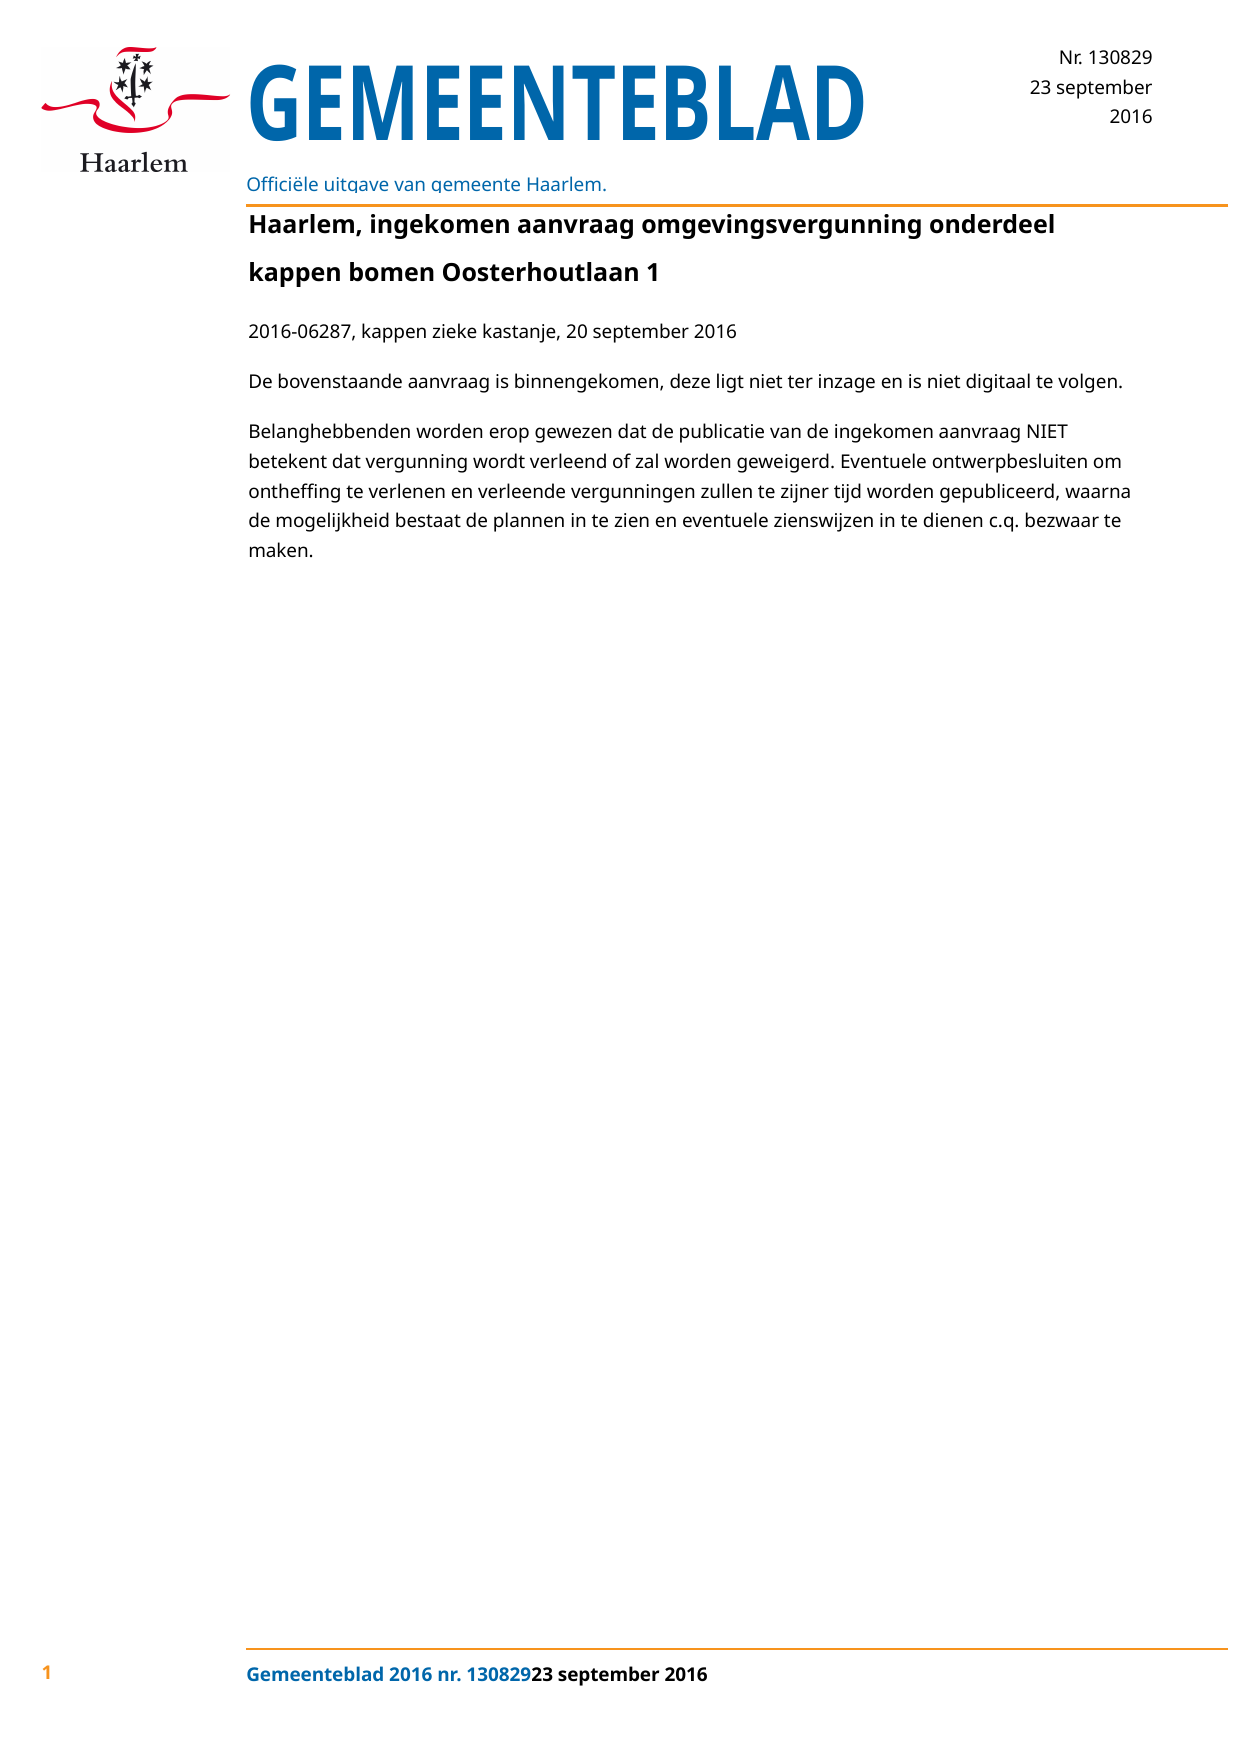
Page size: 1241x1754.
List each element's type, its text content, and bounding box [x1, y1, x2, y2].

text De bovenstaande aanvraag is binnengekomen, deze ligt niet ter inzage en is niet digitaal te volgen. [248, 368, 1152, 394]
picture [41, 47, 231, 172]
text Belanghebbenden worden erop gewezen dat de publicatie van de ingekomen aanvraag NIET betekent dat vergunning wordt verleend of zal worden geweigerd. Eventuele ontwerpbesluiten om ontheffing te verlenen en verleende vergunningen zullen te zijner tijd worden gepubliceerd, waarna de mogelijkheid bestaat de plannen in te zien en eventuele zienswijzen in te dienen c.q. bezwaar te maken. [248, 419, 1152, 563]
text Haarlem, ingekomen aanvraag omgevingsvergunning onderdeel kappen bomen Oosterhoutlaan 1 [248, 207, 1152, 288]
text 2016-06287, kappen zieke kastanje, 20 september 2016 [248, 318, 1152, 344]
